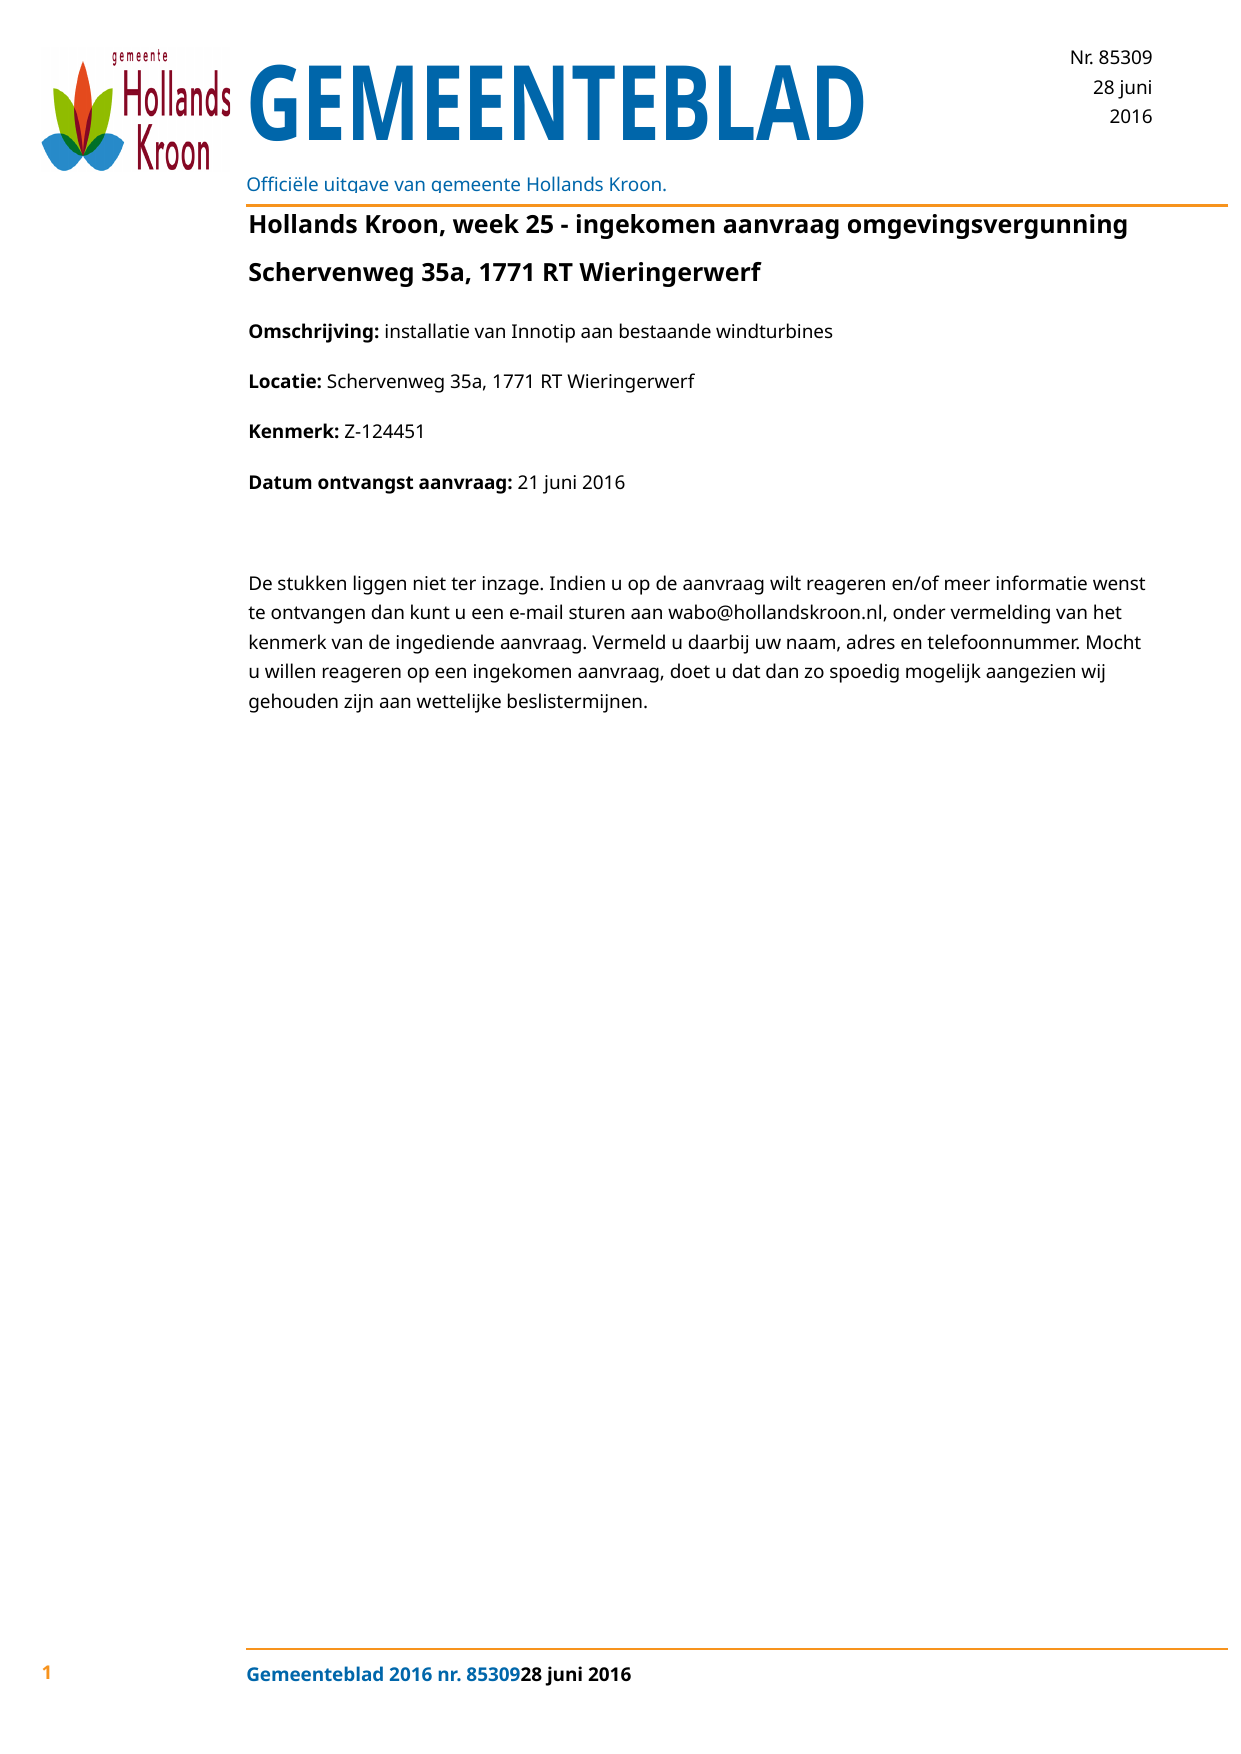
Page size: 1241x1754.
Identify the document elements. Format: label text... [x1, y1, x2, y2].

picture [41, 47, 231, 172]
text De stukken liggen niet ter inzage. Indien u op de aanvraag wilt reageren en/of meer informatie wenst te ontvangen dan kunt u een e-mail sturen aan wabo@hollandskroon.nl, onder vermelding van het kenmerk van de ingediende aanvraag. Vermeld u daarbij uw naam, adres en telefoonnummer. Mocht u willen reageren op een ingekomen aanvraag, doet u dat dan zo spoedig mogelijk aangezien wij gehouden zijn aan wettelijke beslistermijnen. [248, 570, 1152, 714]
text Datum ontvangst aanvraag: 21 juni 2016 [248, 469, 1152, 495]
text Hollands Kroon, week 25 - ingekomen aanvraag omgevingsvergunning Schervenweg 35a, 1771 RT Wieringerwerf [248, 207, 1152, 288]
text Kenmerk: Z-124451 [248, 419, 1152, 444]
text Omschrijving: installatie van Innotip aan bestaande windturbines [248, 318, 1152, 344]
text Locatie: Schervenweg 35a, 1771 RT Wieringerwerf [248, 368, 1152, 394]
